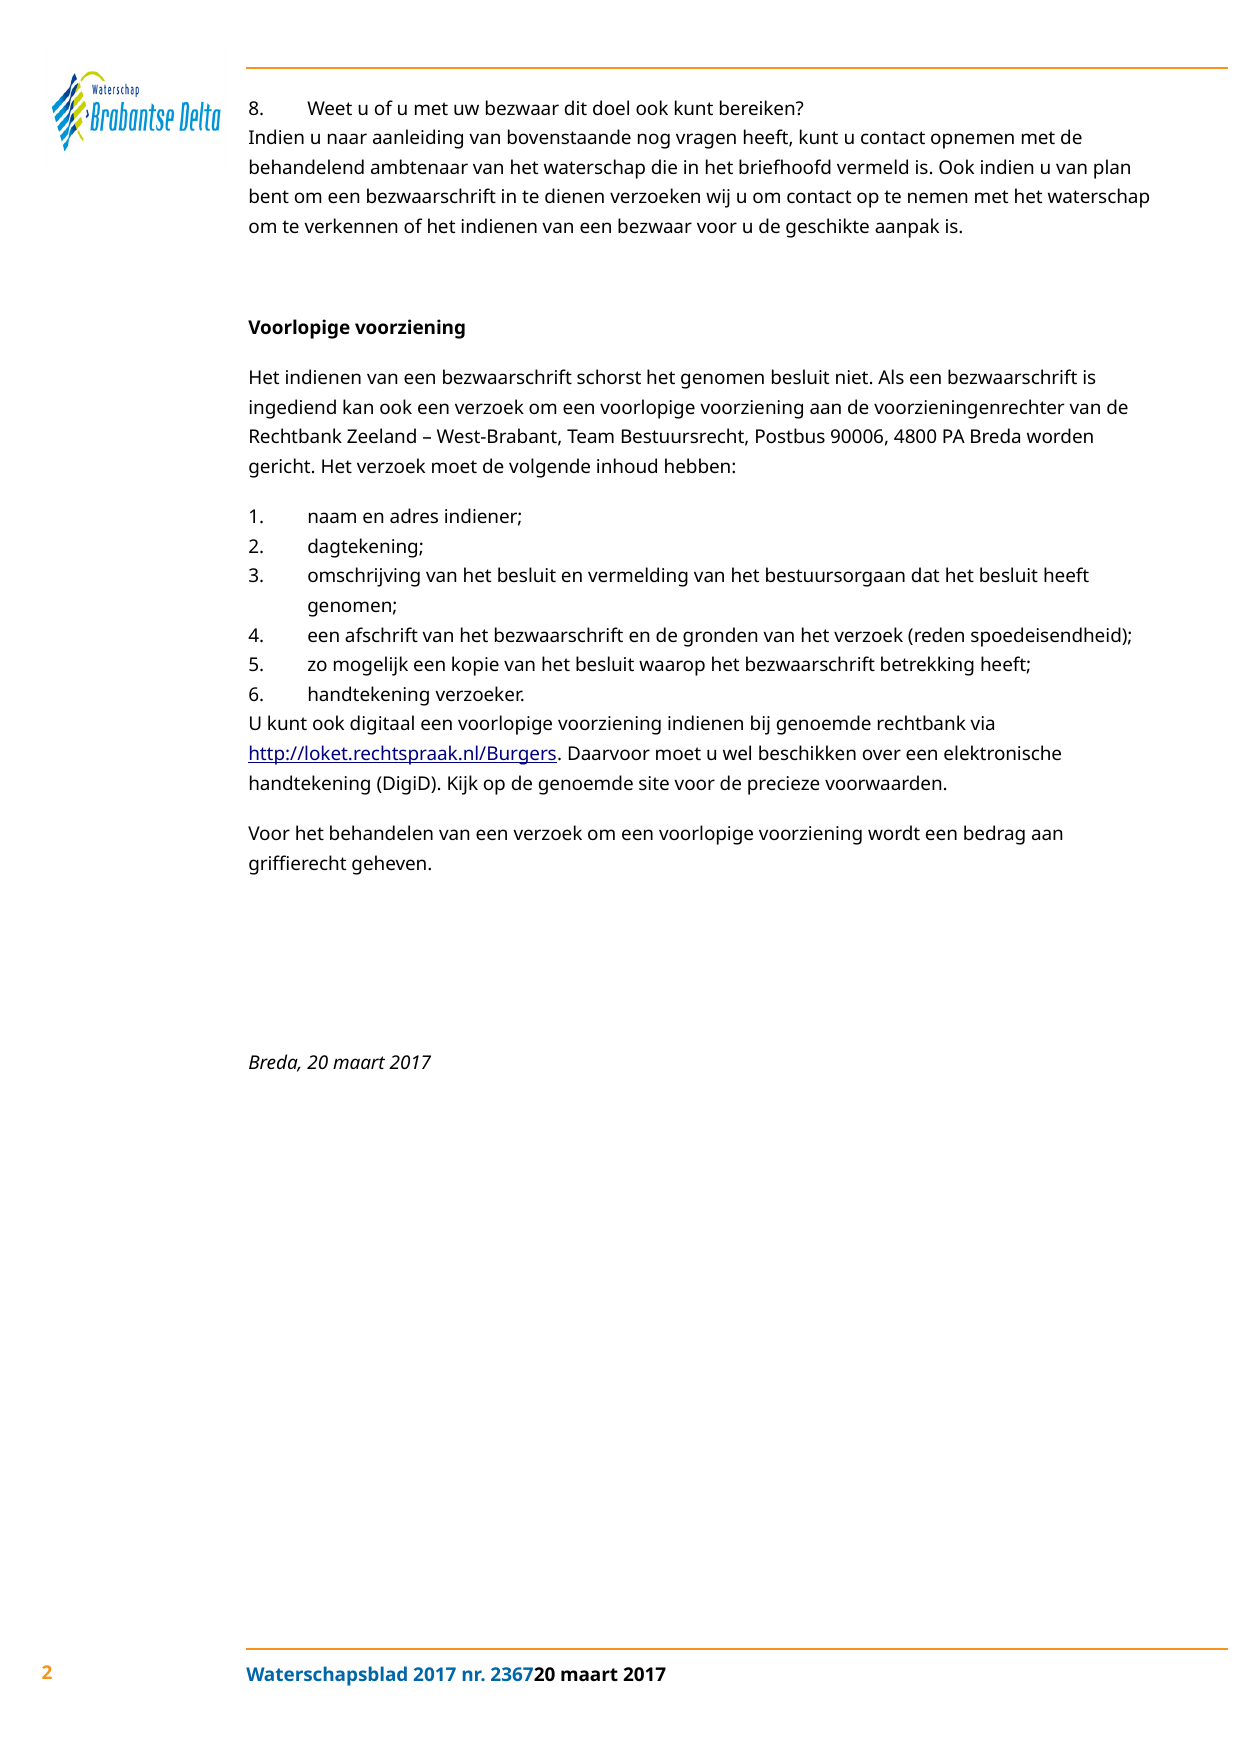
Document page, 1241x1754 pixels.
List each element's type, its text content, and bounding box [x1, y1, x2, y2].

list Weet u of u met uw bezwaar dit doel ook kunt bereiken? [248, 95, 1152, 121]
list een afschrift van het bezwaarschrift en de gronden van het verzoek (reden spoedeisendheid); [248, 622, 1152, 648]
text Voor het behandelen van een verzoek om een voorlopige voorziening wordt een bedrag aan griffierecht geheven. [248, 820, 1152, 876]
list dagtekening; [248, 533, 1152, 559]
text Voorlopige voorziening [248, 314, 1152, 340]
list omschrijving van het besluit en vermelding van het bestuursorgaan dat het besluit heeft genomen; [248, 563, 1152, 618]
text Het indienen van een bezwaarschrift schorst het genomen besluit niet. Als een bezwaarschrift is ingediend kan ook een verzoek om een voorlopige voorziening aan de voorzieningenrechter van de Rechtbank Zeeland – West-Brabant, Team Bestuursrecht, Postbus 90006, 4800 PA Breda worden gericht. Het verzoek moet de volgende inhoud hebben: [248, 364, 1152, 479]
list naam en adres indiener; [248, 503, 1152, 529]
text Breda, 20 maart 2017 [248, 1049, 1152, 1074]
text U kunt ook digitaal een voorlopige voorziening indienen bij genoemde rechtbank via http://loket.rechtspraak.nl/Burgers. Daarvoor moet u wel beschikken over een elektronische handtekening (DigiD). Kijk op de genoemde site voor de precieze voorwaarden. [248, 711, 1152, 796]
list zo mogelijk een kopie van het besluit waarop het bezwaarschrift betrekking heeft; [248, 651, 1152, 677]
picture [41, 47, 231, 172]
text Indien u naar aanleiding van bovenstaande nog vragen heeft, kunt u contact opnemen met de behandelend ambtenaar van het waterschap die in het briefhoofd vermeld is. Ook indien u van plan bent om een bezwaarschrift in te dienen verzoeken wij u om contact op te nemen met het waterschap om te verkennen of het indienen van een bezwaar voor u de geschikte aanpak is. [248, 124, 1152, 239]
list handtekening verzoeker. [248, 681, 1152, 707]
